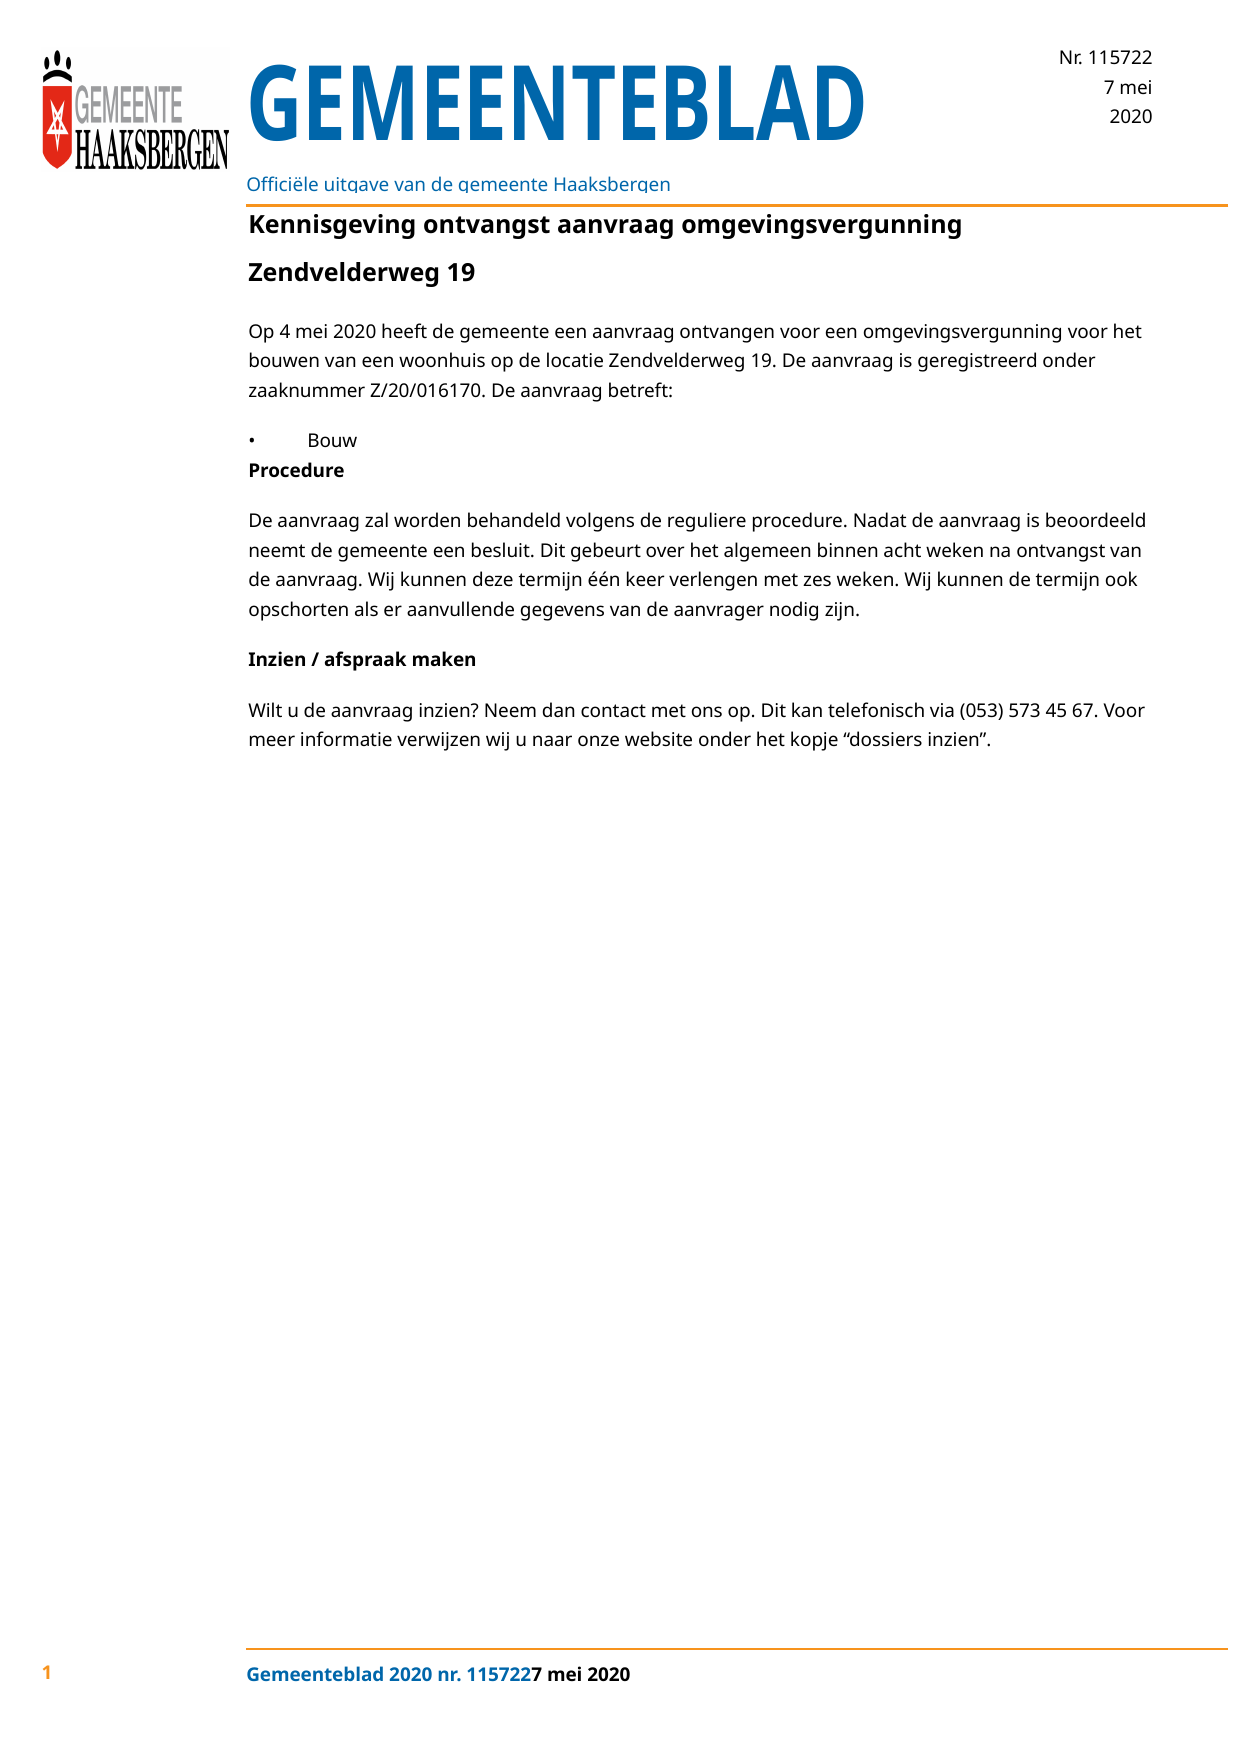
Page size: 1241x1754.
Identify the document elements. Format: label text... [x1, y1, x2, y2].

text De aanvraag zal worden behandeld volgens de reguliere procedure. Nadat de aanvraag is beoordeeld neemt de gemeente een besluit. Dit gebeurt over het algemeen binnen acht weken na ontvangst van de aanvraag. Wij kunnen deze termijn één keer verlengen met zes weken. Wij kunnen de termijn ook opschorten als er aanvullende gegevens van de aanvrager nodig zijn. [248, 507, 1152, 622]
picture [41, 47, 231, 172]
text Kennisgeving ontvangst aanvraag omgevingsvergunning Zendvelderweg 19 [248, 207, 1152, 288]
text Inzien / afspraak maken [248, 647, 1152, 672]
text Procedure [248, 457, 1152, 483]
text Op 4 mei 2020 heeft de gemeente een aanvraag ontvangen voor een omgevingsvergunning voor het bouwen van een woonhuis op de locatie Zendvelderweg 19. De aanvraag is geregistreerd onder zaaknummer Z/20/016170. De aanvraag betreft: [248, 318, 1152, 403]
text Wilt u de aanvraag inzien? Neem dan contact met ons op. Dit kan telefonisch via (053) 573 45 67. Voor meer informatie verwijzen wij u naar onze website onder het kopje “dossiers inzien”. [248, 697, 1152, 752]
list Bouw [248, 427, 1152, 453]
